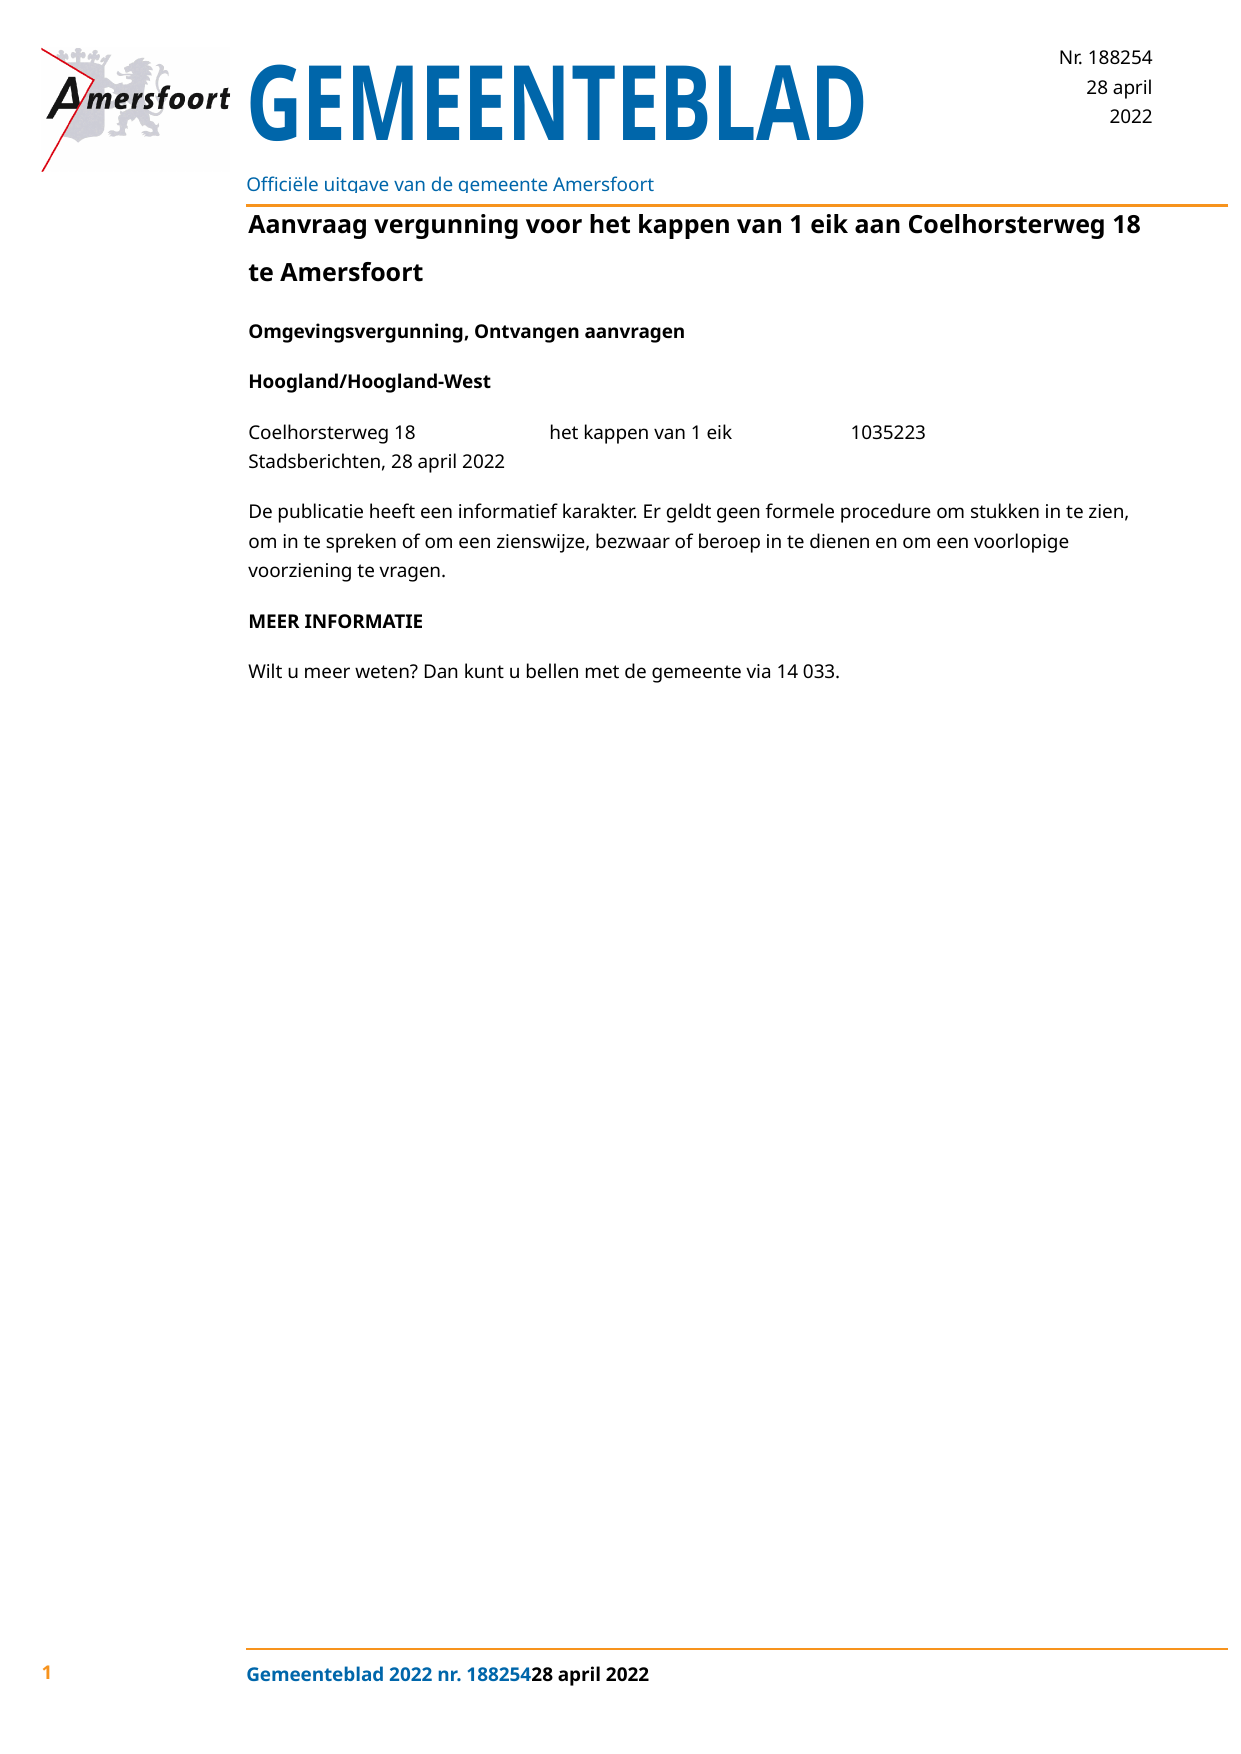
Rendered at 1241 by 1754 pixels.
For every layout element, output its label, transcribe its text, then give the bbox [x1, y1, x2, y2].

table_header Coelhorsterweg 18 [248, 419, 549, 444]
table_header 1035223 [850, 419, 1152, 444]
picture [41, 47, 231, 172]
text Stadsberichten, 28 april 2022 [248, 448, 1152, 473]
text MEER INFORMATIE [248, 608, 1152, 633]
text Aanvraag vergunning voor het kappen van 1 eik aan Coelhorsterweg 18 te Amersfoort [248, 207, 1152, 288]
text De publicatie heeft een informatief karakter. Er geldt geen formele procedure om stukken in te zien, om in te spreken of om een zienswijze, bezwaar of beroep in te dienen en om een voorlopige voorziening te vragen. [248, 498, 1152, 583]
text Hoogland/Hoogland-West [248, 368, 1152, 394]
text Omgevingsvergunning, Ontvangen aanvragen [248, 318, 1152, 344]
table_header het kappen van 1 eik [549, 419, 850, 444]
text Wilt u meer weten? Dan kunt u bellen met de gemeente via 14 033. [248, 658, 1152, 684]
